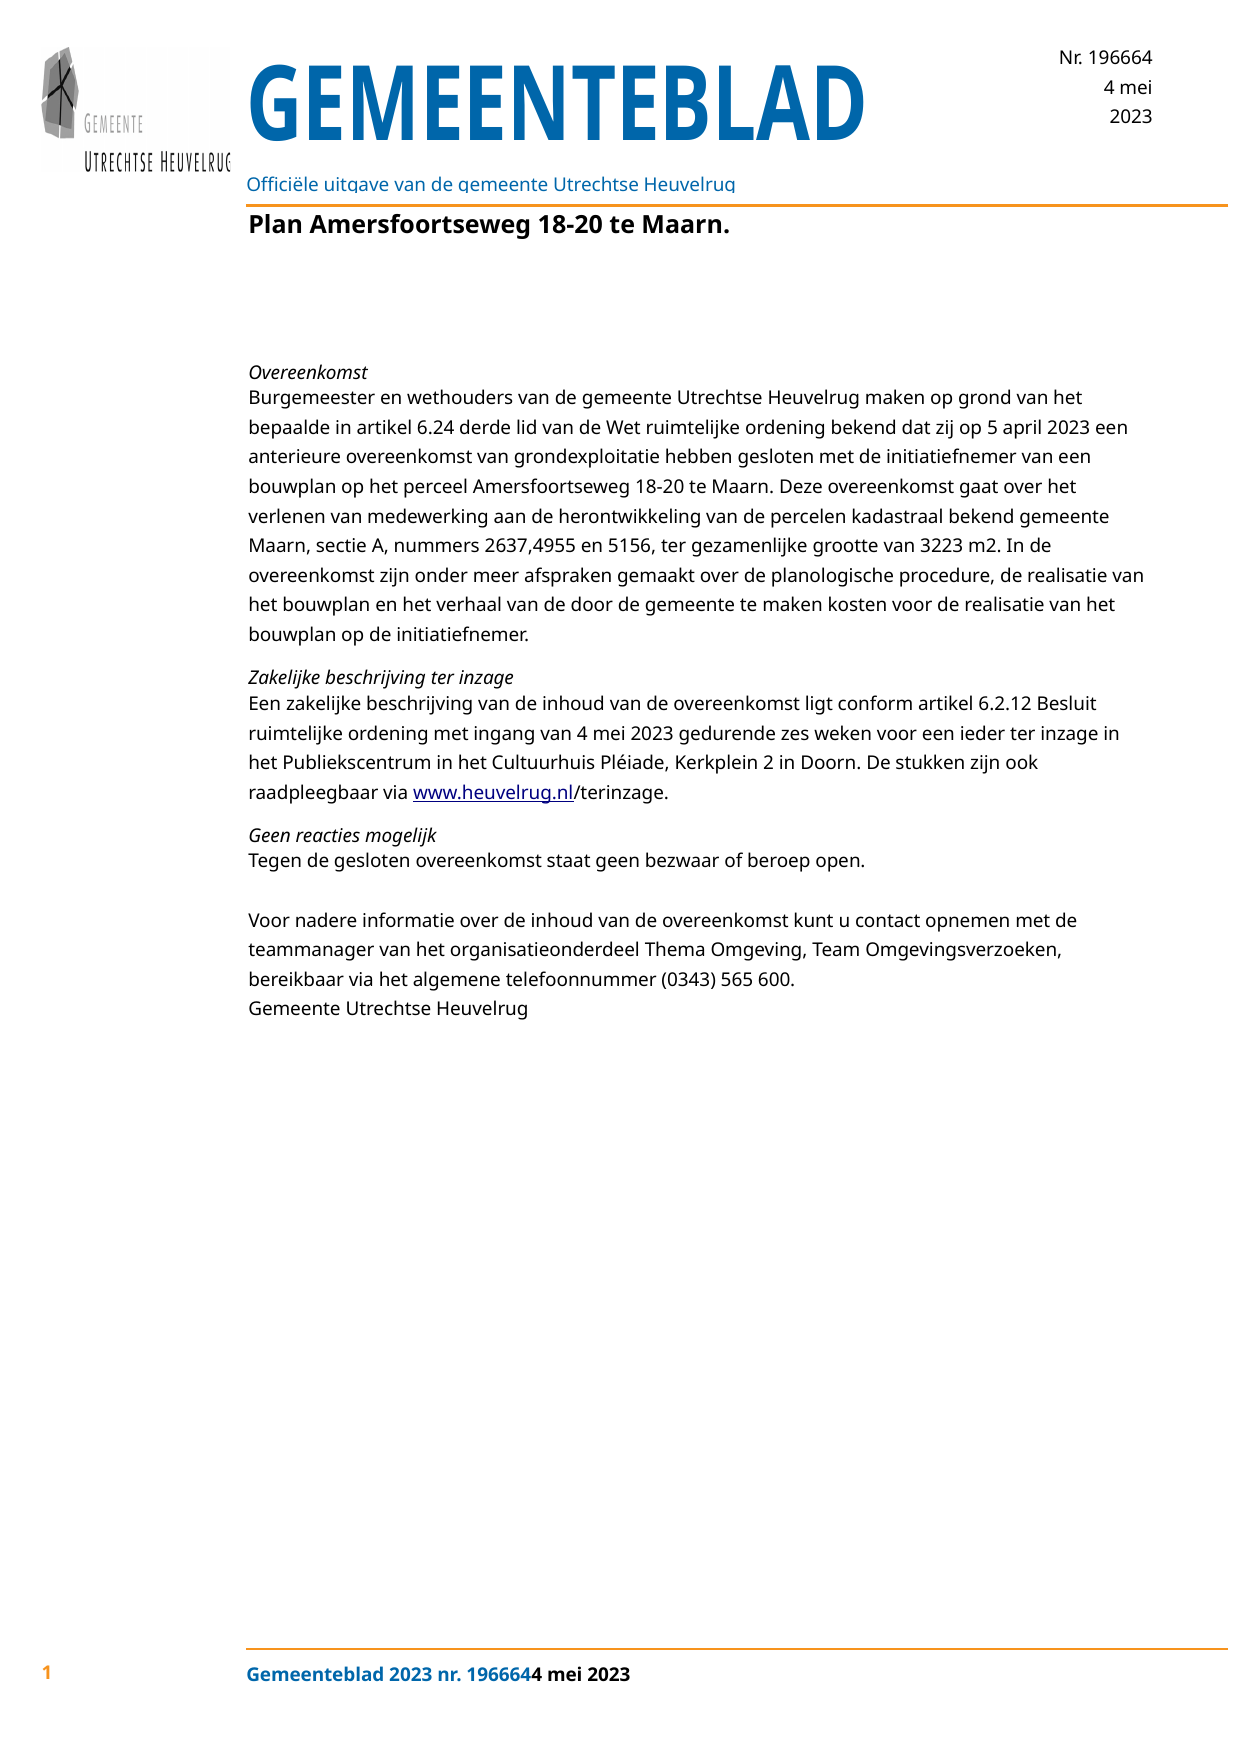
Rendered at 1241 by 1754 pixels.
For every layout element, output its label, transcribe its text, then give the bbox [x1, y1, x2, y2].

text Zakelijke beschrijving ter inzage [248, 664, 1152, 690]
picture [41, 47, 231, 172]
text Burgemeester en wethouders van de gemeente Utrechtse Heuvelrug maken op grond van het bepaalde in artikel 6.24 derde lid van de Wet ruimtelijke ordening bekend dat zij op 5 april 2023 een anterieure overeenkomst van grondexploitatie hebben gesloten met de initiatiefnemer van een bouwplan op het perceel Amersfoortseweg 18-20 te Maarn. Deze overeenkomst gaat over het verlenen van medewerking aan de herontwikkeling van de percelen kadastraal bekend gemeente Maarn, sectie A, nummers 2637,4955 en 5156, ter gezamenlijke grootte van 3223 m2. In de overeenkomst zijn onder meer afspraken gemaakt over de planologische procedure, de realisatie van het bouwplan en het verhaal van de door de gemeente te maken kosten voor de realisatie van het bouwplan op de initiatiefnemer. [248, 384, 1152, 647]
text Een zakelijke beschrijving van de inhoud van de overeenkomst ligt conform artikel 6.2.12 Besluit ruimtelijke ordening met ingang van 4 mei 2023 gedurende zes weken voor een ieder ter inzage in het Publiekscentrum in het Cultuurhuis Pléiade, Kerkplein 2 in Doorn. De stukken zijn ook raadpleegbaar via www.heuvelrug.nl/terinzage. [248, 690, 1152, 804]
text Gemeente Utrechtse Heuvelrug [248, 996, 1152, 1021]
text Overeenkomst [248, 359, 1152, 384]
text Plan Amersfoortseweg 18-20 te Maarn. [248, 207, 1152, 241]
text Voor nadere informatie over de inhoud van de overeenkomst kunt u contact opnemen met de teammanager van het organisatieonderdeel Thema Omgeving, Team Omgevingsverzoeken, bereikbaar via het algemene telefoonnummer (0343) 565 600. [248, 907, 1152, 992]
text Geen reacties mogelijk [248, 822, 1152, 848]
text Tegen de gesloten overeenkomst staat geen bezwaar of beroep open. [248, 848, 1152, 873]
